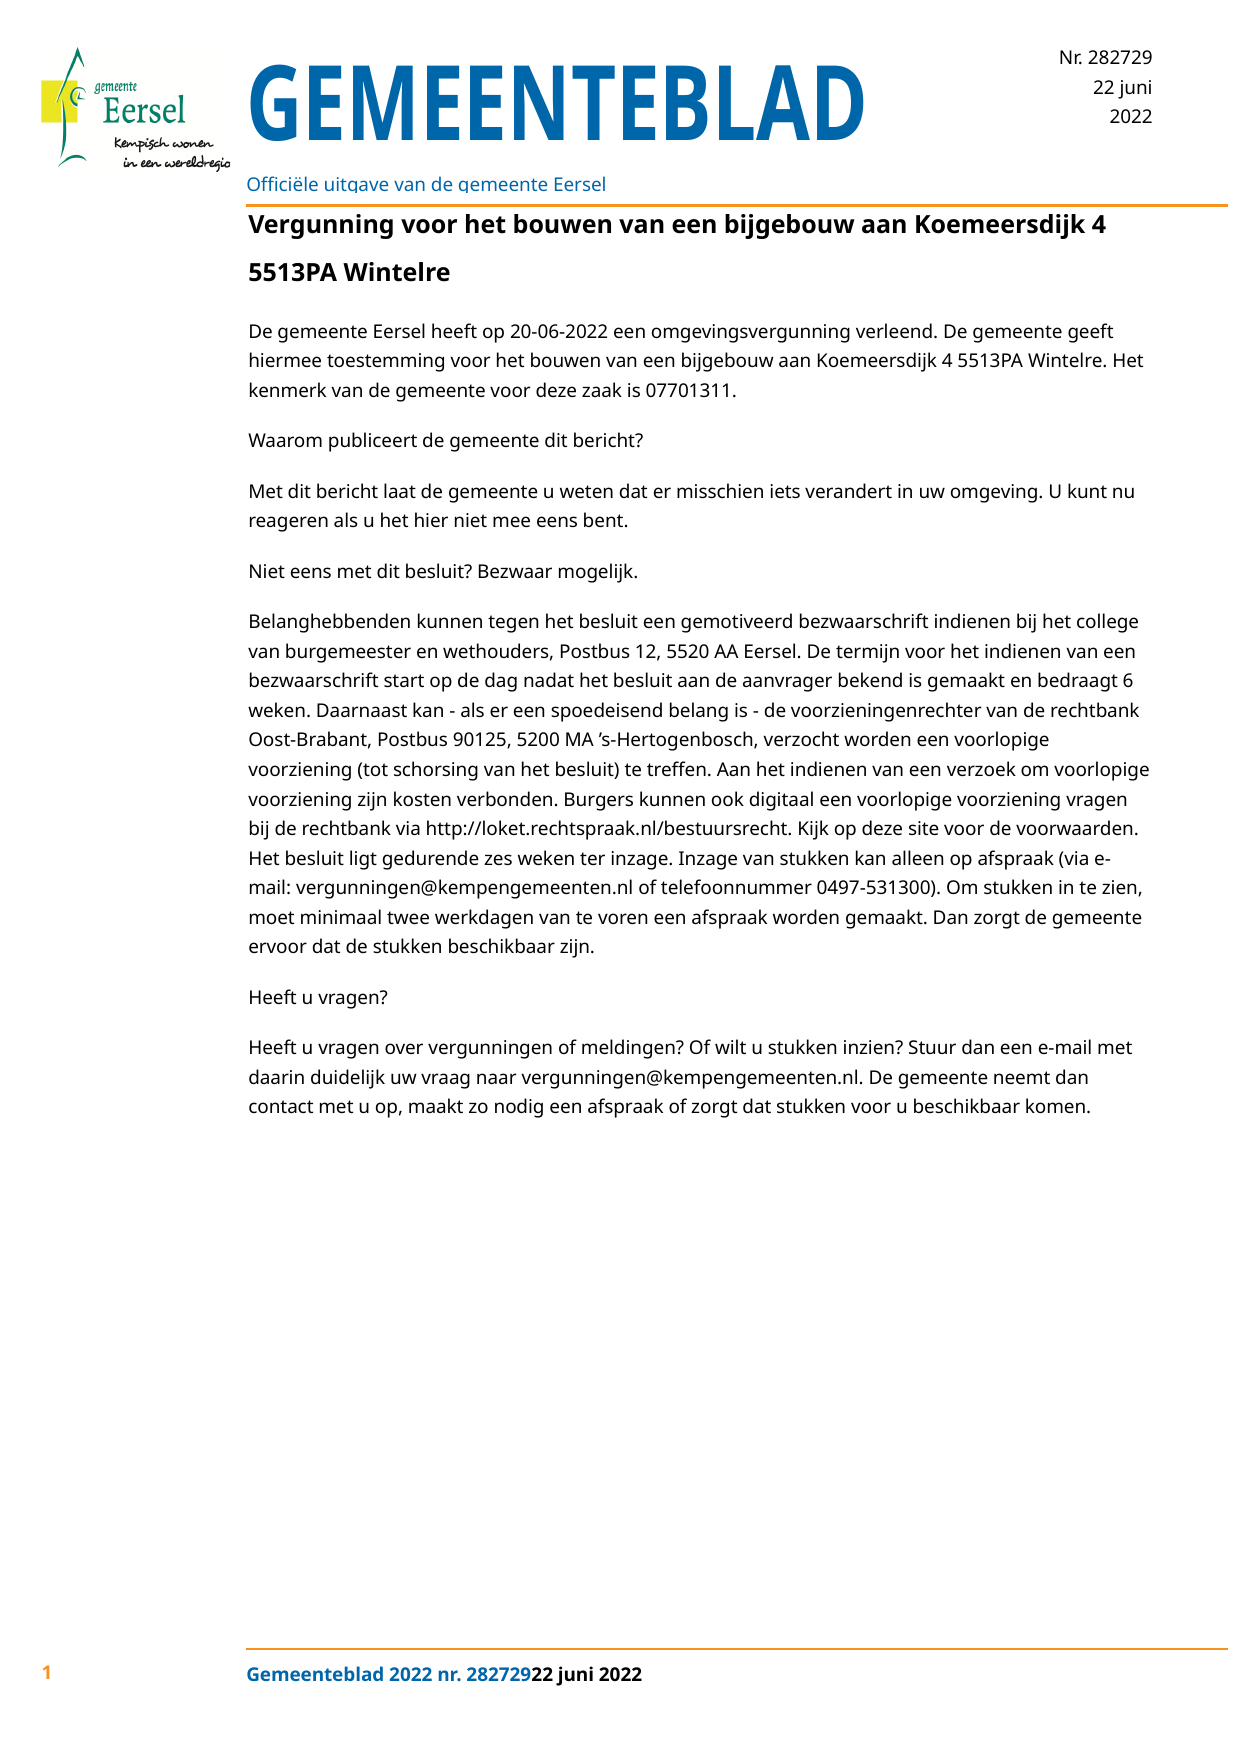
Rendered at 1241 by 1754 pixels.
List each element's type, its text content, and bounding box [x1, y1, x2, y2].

text De gemeente Eersel heeft op 20-06-2022 een omgevingsvergunning verleend. De gemeente geeft hiermee toestemming voor het bouwen van een bijgebouw aan Koemeersdijk 4 5513PA Wintelre. Het kenmerk van de gemeente voor deze zaak is 07701311. [248, 318, 1152, 403]
text Belanghebbenden kunnen tegen het besluit een gemotiveerd bezwaarschrift indienen bij het college van burgemeester en wethouders, Postbus 12, 5520 AA Eersel. De termijn voor het indienen van een bezwaarschrift start op de dag nadat het besluit aan de aanvrager bekend is gemaakt en bedraagt 6 weken. Daarnaast kan - als er een spoedeisend belang is - de voorzieningenrechter van de rechtbank Oost-Brabant, Postbus 90125, 5200 MA ’s-Hertogenbosch, verzocht worden een voorlopige voorziening (tot schorsing van het besluit) te treffen. Aan het indienen van een verzoek om voorlopige voorziening zijn kosten verbonden. Burgers kunnen ook digitaal een voorlopige voorziening vragen bij de rechtbank via http://loket.rechtspraak.nl/bestuursrecht. Kijk op deze site voor de voorwaarden. Het besluit ligt gedurende zes weken ter inzage. Inzage van stukken kan alleen op afspraak (via e-mail: vergunningen@kempengemeenten.nl of telefoonnummer 0497-531300). Om stukken in te zien, moet minimaal twee werkdagen van te voren een afspraak worden gemaakt. Dan zorgt de gemeente ervoor dat de stukken beschikbaar zijn. [248, 608, 1152, 959]
text Waarom publiceert de gemeente dit bericht? [248, 427, 1152, 453]
text Met dit bericht laat de gemeente u weten dat er misschien iets verandert in uw omgeving. U kunt nu reageren als u het hier niet mee eens bent. [248, 478, 1152, 533]
picture [41, 47, 231, 172]
text Niet eens met dit besluit? Bezwaar mogelijk. [248, 558, 1152, 584]
text Heeft u vragen over vergunningen of meldingen? Of wilt u stukken inzien? Stuur dan een e-mail met daarin duidelijk uw vraag naar vergunningen@kempengemeenten.nl. De gemeente neemt dan contact met u op, maakt zo nodig een afspraak of zorgt dat stukken voor u beschikbaar komen. [248, 1034, 1152, 1119]
text Vergunning voor het bouwen van een bijgebouw aan Koemeersdijk 4 5513PA Wintelre [248, 207, 1152, 288]
text Heeft u vragen? [248, 984, 1152, 1010]
